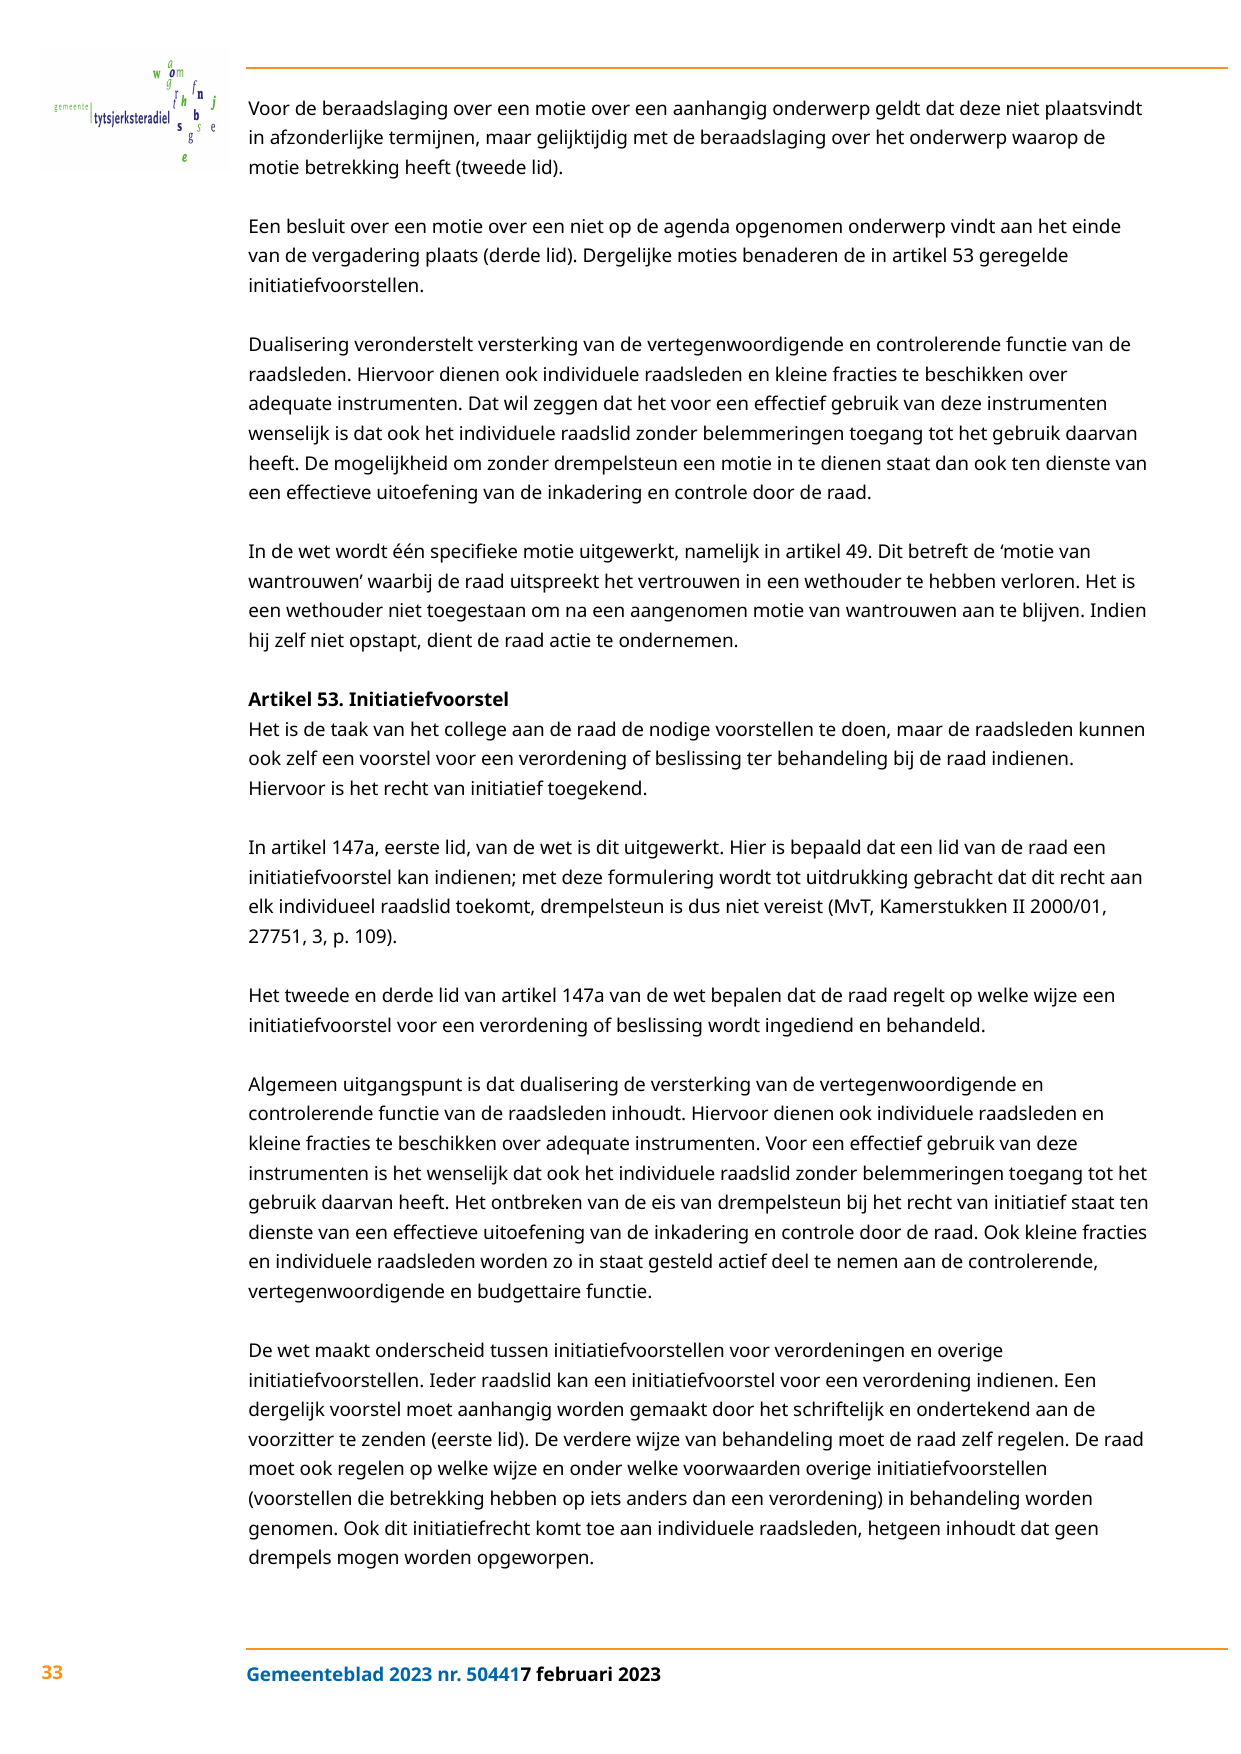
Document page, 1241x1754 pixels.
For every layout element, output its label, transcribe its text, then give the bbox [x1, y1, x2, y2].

text Artikel 53. Initiatiefvoorstel [248, 686, 1152, 712]
text Het tweede en derde lid van artikel 147a van de wet bepalen dat de raad regelt op welke wijze een initiatiefvoorstel voor een verordening of beslissing wordt ingediend en behandeld. [248, 982, 1152, 1038]
text Het is de taak van het college aan de raad de nodige voorstellen te doen, maar de raadsleden kunnen ook zelf een voorstel voor een verordening of beslissing ter behandeling bij de raad indienen. Hiervoor is het recht van initiatief toegekend. [248, 716, 1152, 801]
text Dualisering veronderstelt versterking van de vertegenwoordigende en controlerende functie van de raadsleden. Hiervoor dienen ook individuele raadsleden en kleine fracties te beschikken over adequate instrumenten. Dat wil zeggen dat het voor een effectief gebruik van deze instrumenten wenselijk is dat ook het individuele raadslid zonder belemmeringen toegang tot het gebruik daarvan heeft. De mogelijkheid om zonder drempelsteun een motie in te dienen staat dan ook ten dienste van een effectieve uitoefening van de inkadering en controle door de raad. [248, 331, 1152, 505]
text De wet maakt onderscheid tussen initiatiefvoorstellen voor verordeningen en overige initiatiefvoorstellen. Ieder raadslid kan een initiatiefvoorstel voor een verordening indienen. Een dergelijk voorstel moet aanhangig worden gemaakt door het schriftelijk en ondertekend aan de voorzitter te zenden (eerste lid). De verdere wijze van behandeling moet de raad zelf regelen. De raad moet ook regelen op welke wijze en onder welke voorwaarden overige initiatiefvoorstellen (voorstellen die betrekking hebben op iets anders dan een verordening) in behandeling worden genomen. Ook dit initiatiefrecht komt toe aan individuele raadsleden, hetgeen inhoudt dat geen drempels mogen worden opgeworpen. [248, 1337, 1152, 1570]
picture [41, 47, 231, 172]
text Voor de beraadslaging over een motie over een aanhangig onderwerp geldt dat deze niet plaatsvindt in afzonderlijke termijnen, maar gelijktijdig met de beraadslaging over het onderwerp waarop de motie betrekking heeft (tweede lid). [248, 95, 1152, 180]
text In de wet wordt één specifieke motie uitgewerkt, namelijk in artikel 49. Dit betreft de ‘motie van wantrouwen’ waarbij de raad uitspreekt het vertrouwen in een wethouder te hebben verloren. Het is een wethouder niet toegestaan om na een aangenomen motie van wantrouwen aan te blijven. Indien hij zelf niet opstapt, dient de raad actie te ondernemen. [248, 538, 1152, 653]
text Een besluit over een motie over een niet op de agenda opgenomen onderwerp vindt aan het einde van de vergadering plaats (derde lid). Dergelijke moties benaderen de in artikel 53 geregelde initiatiefvoorstellen. [248, 213, 1152, 298]
text In artikel 147a, eerste lid, van de wet is dit uitgewerkt. Hier is bepaald dat een lid van de raad een initiatiefvoorstel kan indienen; met deze formulering wordt tot uitdrukking gebracht dat dit recht aan elk individueel raadslid toekomt, drempelsteun is dus niet vereist (MvT, Kamerstukken II 2000/01, 27751, 3, p. 109). [248, 834, 1152, 949]
text Algemeen uitgangspunt is dat dualisering de versterking van de vertegenwoordigende en controlerende functie van de raadsleden inhoudt. Hiervoor dienen ook individuele raadsleden en kleine fracties te beschikken over adequate instrumenten. Voor een effectief gebruik van deze instrumenten is het wenselijk dat ook het individuele raadslid zonder belemmeringen toegang tot het gebruik daarvan heeft. Het ontbreken van de eis van drempelsteun bij het recht van initiatief staat ten dienste van een effectieve uitoefening van de inkadering en controle door de raad. Ook kleine fracties en individuele raadsleden worden zo in staat gesteld actief deel te nemen aan de controlerende, vertegenwoordigende en budgettaire functie. [248, 1071, 1152, 1304]
